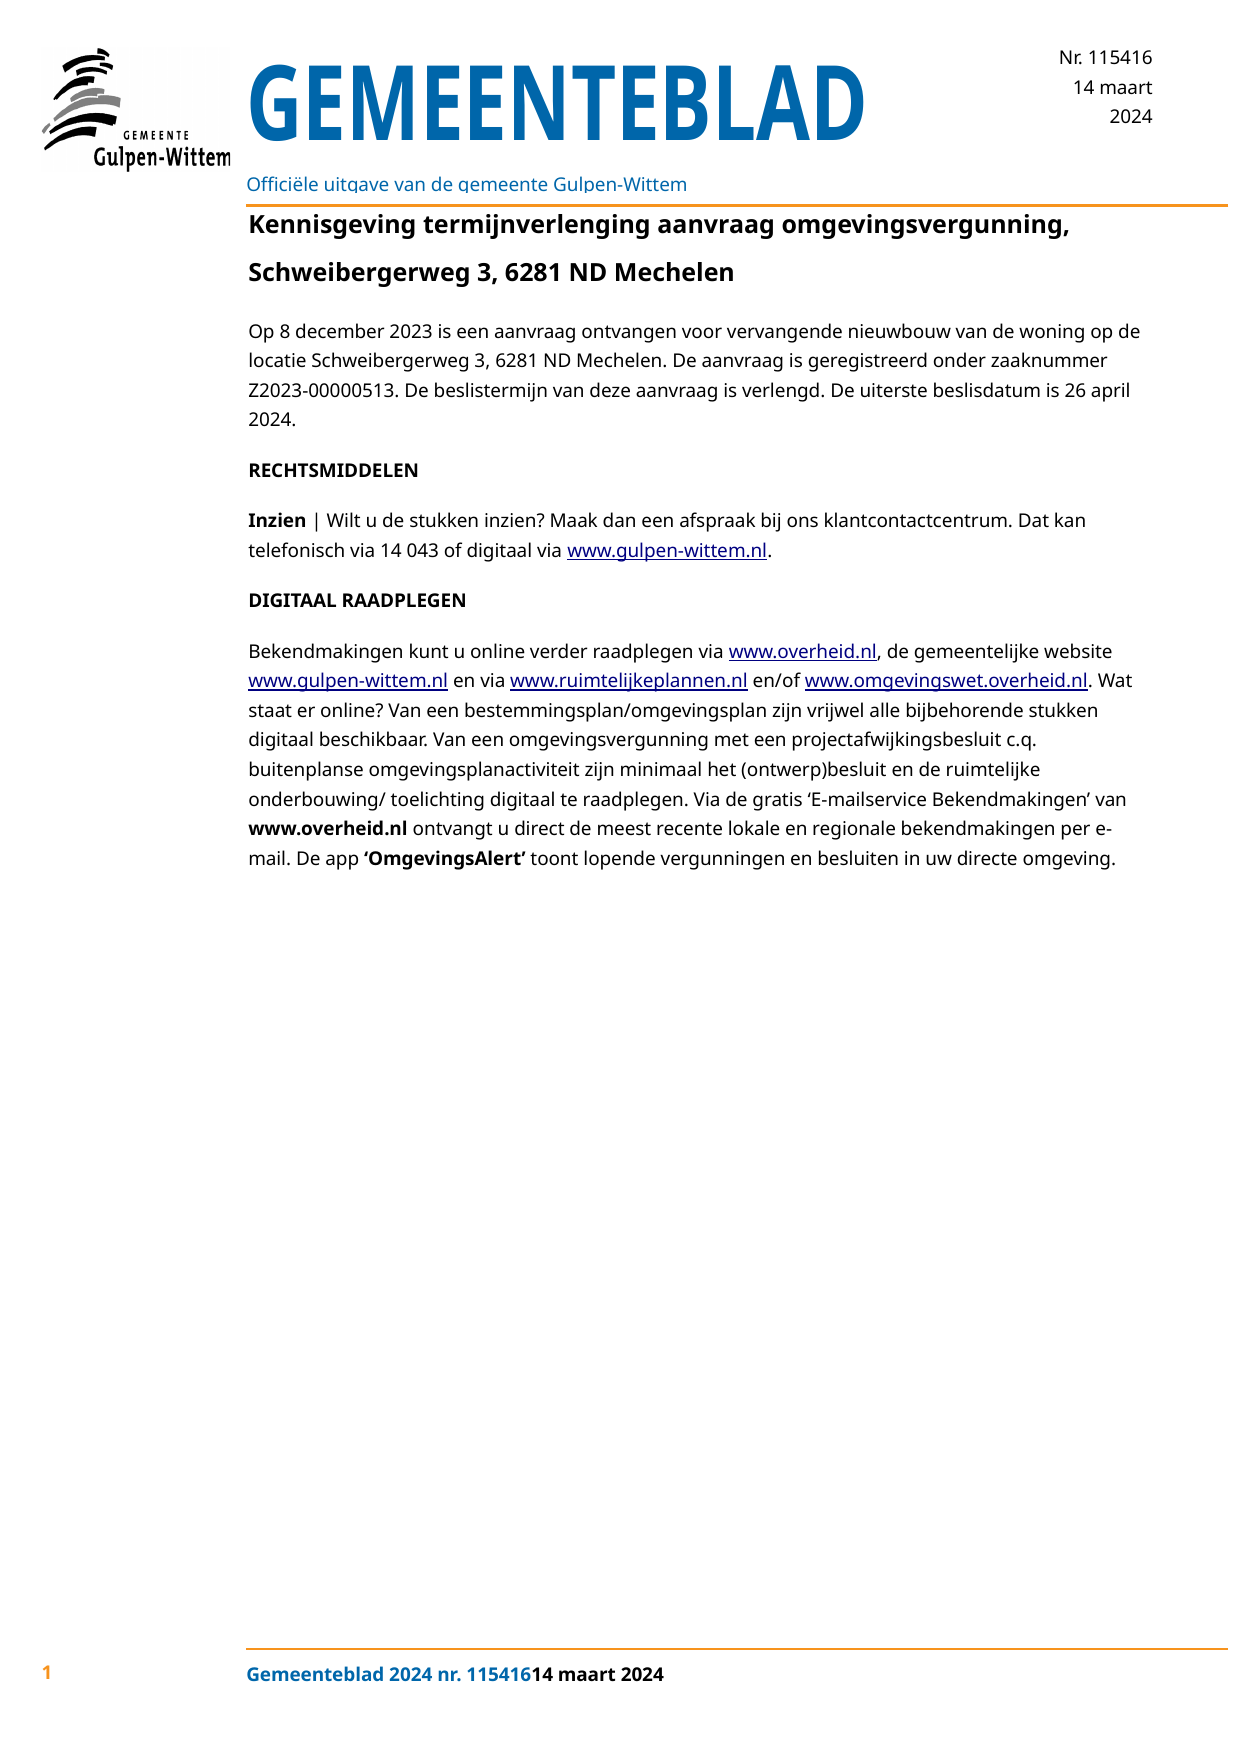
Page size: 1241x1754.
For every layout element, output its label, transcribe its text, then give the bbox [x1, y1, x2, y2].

text Bekendmakingen kunt u online verder raadplegen via www.overheid.nl, de gemeentelijke website www.gulpen-wittem.nl en via www.ruimtelijkeplannen.nl en/of www.omgevingswet.overheid.nl. Wat staat er online? Van een bestemmingsplan/omgevingsplan zijn vrijwel alle bijbehorende stukken digitaal beschikbaar. Van een omgevingsvergunning met een projectafwijkingsbesluit c.q. buitenplanse omgevingsplanactiviteit zijn minimaal het (ontwerp)besluit en de ruimtelijke onderbouwing/ toelichting digitaal te raadplegen. Via de gratis ‘E-mailservice Bekendmakingen’ van www.overheid.nl ontvangt u direct de meest recente lokale en regionale bekendmakingen per e-mail. De app ‘OmgevingsAlert’ toont lopende vergunningen en besluiten in uw directe omgeving. [248, 638, 1152, 871]
text Op 8 december 2023 is een aanvraag ontvangen voor vervangende nieuwbouw van de woning op de locatie Schweibergerweg 3, 6281 ND Mechelen. De aanvraag is geregistreerd onder zaaknummer Z2023-00000513. De beslistermijn van deze aanvraag is verlengd. De uiterste beslisdatum is 26 april 2024. [248, 318, 1152, 432]
text Kennisgeving termijnverlenging aanvraag omgevingsvergunning, Schweibergerweg 3, 6281 ND Mechelen [248, 207, 1152, 288]
picture [41, 47, 231, 172]
text DIGITAAL RAADPLEGEN [248, 587, 1152, 613]
text Inzien | Wilt u de stukken inzien? Maak dan een afspraak bij ons klantcontactcentrum. Dat kan telefonisch via 14 043 of digitaal via www.gulpen-wittem.nl. [248, 507, 1152, 563]
text RECHTSMIDDELEN [248, 457, 1152, 483]
